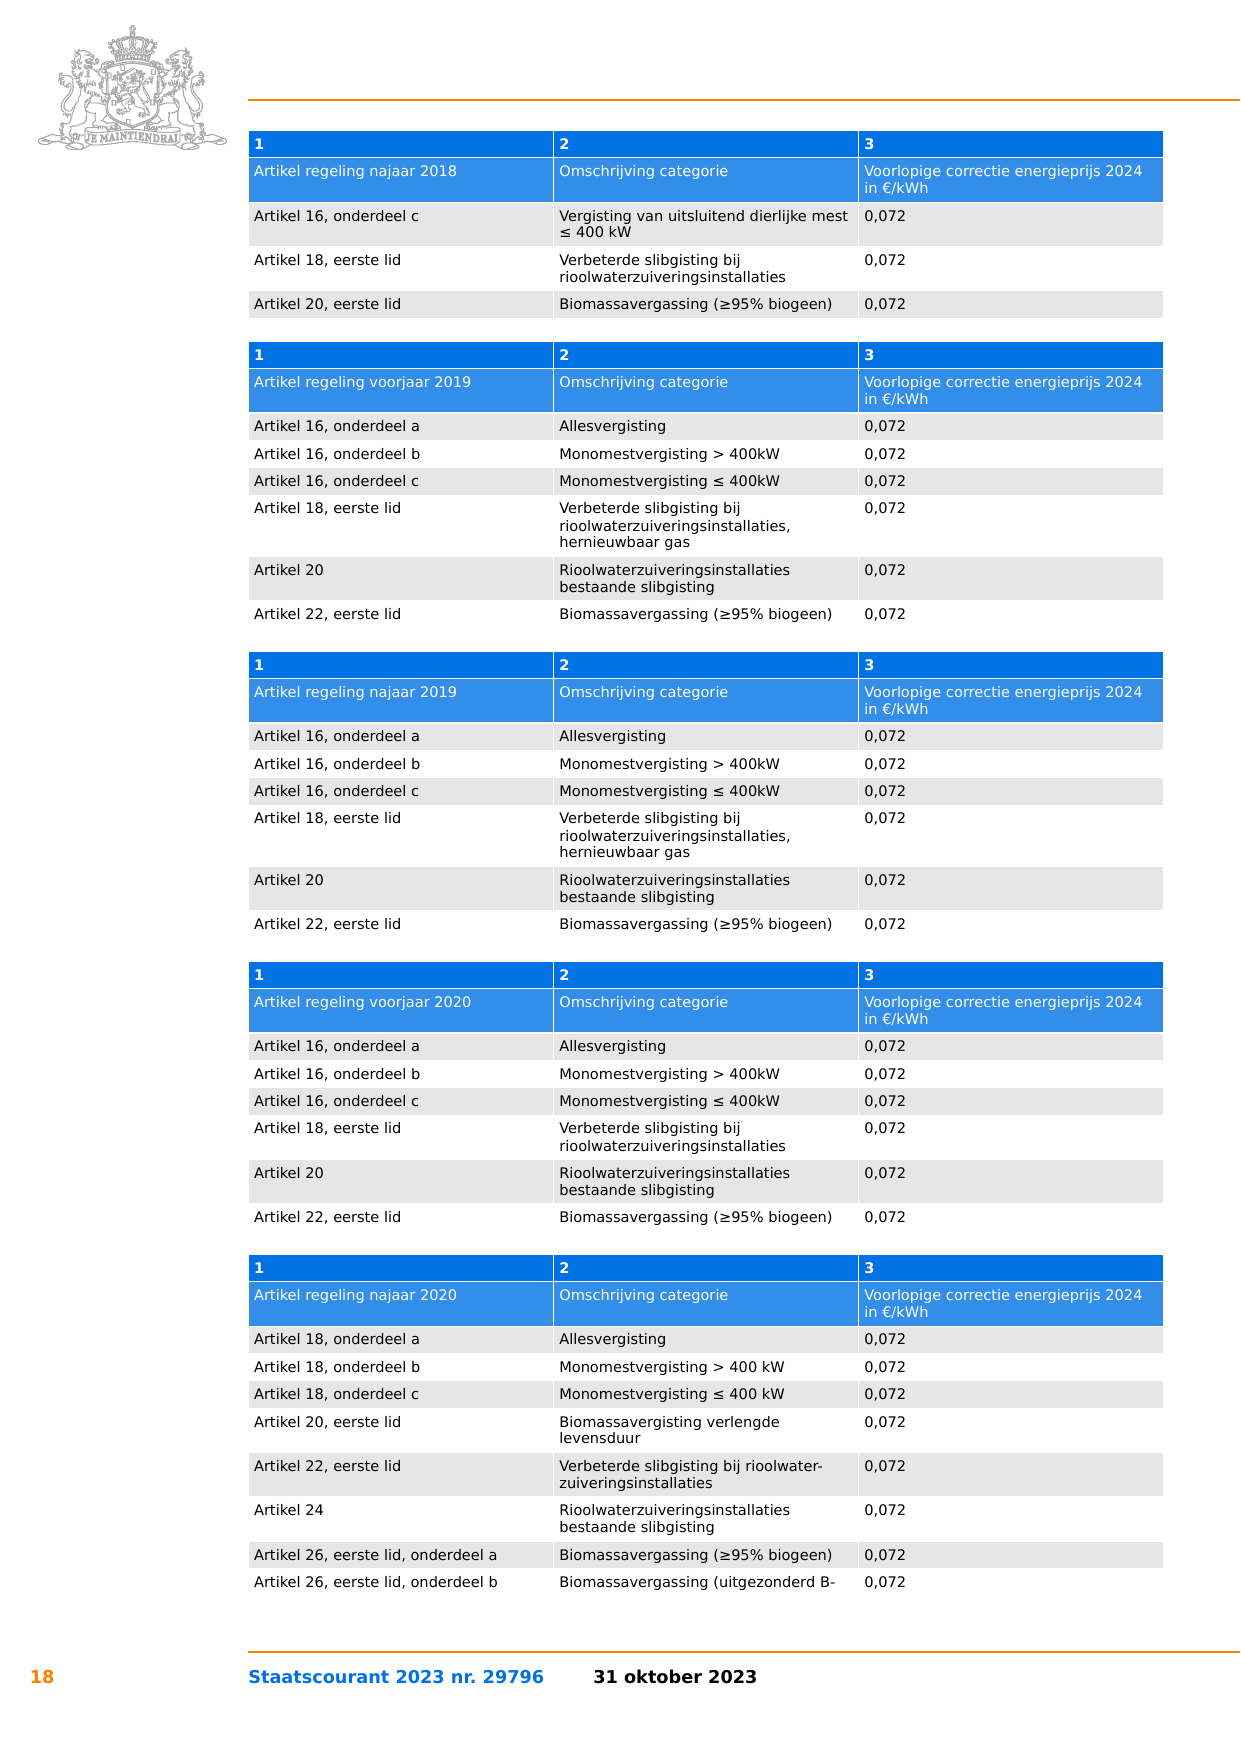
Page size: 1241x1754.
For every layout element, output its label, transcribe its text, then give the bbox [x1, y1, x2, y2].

table_cell Biomassavergisting verlengde levensduur [554, 1409, 858, 1452]
table_cell Verbeterde slibgisting bij rioolwaterzuiveringsinstallaties, hernieuwbaar gas [554, 806, 858, 866]
table_cell Artikel 26, eerste lid, onderdeel a [249, 1542, 553, 1568]
table_cell Verbeterde slibgisting bij rioolwaterzuiveringsinstallaties [554, 247, 858, 290]
table_cell Artikel 18, eerste lid [249, 496, 553, 556]
table_header 2 [554, 131, 858, 157]
table_cell Artikel 20, eerste lid [249, 1409, 553, 1452]
table_cell 0,072 [859, 1160, 1163, 1203]
table_cell Artikel 24 [249, 1498, 553, 1541]
table_cell Artikel 16, onderdeel c [249, 1088, 553, 1115]
table_cell Artikel 20 [249, 1160, 553, 1203]
table_cell Omschrijving categorie [554, 1282, 858, 1326]
table_cell Artikel 22, eerste lid [249, 601, 553, 628]
table_cell Monomestvergisting ≤ 400kW [554, 468, 858, 495]
table_cell 0,072 [859, 806, 1163, 866]
table_cell Artikel 16, onderdeel c [249, 778, 553, 805]
table_cell 0,072 [859, 778, 1163, 805]
table_cell 0,072 [859, 468, 1163, 495]
table_cell Omschrijving categorie [554, 369, 858, 412]
table_cell Artikel 16, onderdeel a [249, 1034, 553, 1060]
table_cell Biomassavergassing (≥95% biogeen) [554, 1542, 858, 1568]
table_cell Allesvergisting [554, 414, 858, 440]
table_cell Omschrijving categorie [554, 158, 858, 202]
table_cell Artikel 20, eerste lid [249, 291, 553, 318]
table_cell 0,072 [859, 291, 1163, 318]
table_cell 0,072 [859, 1409, 1163, 1452]
table_header 2 [554, 1255, 858, 1281]
table_cell Vergisting van uitsluitend dierlijke mest ≤ 400 kW [554, 203, 858, 246]
table_cell 0,072 [859, 1542, 1163, 1568]
table_cell Artikel 18, onderdeel a [249, 1327, 553, 1353]
table_cell 0,072 [859, 441, 1163, 467]
table_cell 0,072 [859, 414, 1163, 440]
table_header 1 [249, 131, 553, 157]
table_header 3 [859, 652, 1163, 678]
table_cell 0,072 [859, 1034, 1163, 1060]
table_cell Voorlopige correctie energieprijs 2024 in €/kWh [859, 158, 1163, 202]
table_header 1 [249, 1255, 553, 1281]
table_cell Artikel 18, eerste lid [249, 806, 553, 866]
table_cell 0,072 [859, 1498, 1163, 1541]
table_cell Rioolwaterzuiveringsinstallaties bestaande slibgisting [554, 867, 858, 910]
table_cell Monomestvergisting ≤ 400kW [554, 778, 858, 805]
table_cell Artikel 16, onderdeel c [249, 203, 553, 246]
table_cell 0,072 [859, 911, 1163, 938]
table_cell Artikel 18, eerste lid [249, 1116, 553, 1159]
table_cell Rioolwaterzuiveringsinstallaties bestaande slibgisting [554, 557, 858, 600]
table_cell Artikel 22, eerste lid [249, 1205, 553, 1231]
table_header 1 [249, 652, 553, 678]
table_cell 0,072 [859, 1327, 1163, 1353]
table_cell Biomassavergassing (uitgezonderd B- [554, 1569, 858, 1596]
table_header 3 [859, 962, 1163, 988]
table_cell Verbeterde slibgisting bij rioolwaterzuiveringsinstallaties [554, 1116, 858, 1159]
table_cell 0,072 [859, 1088, 1163, 1115]
table_cell Biomassavergassing (≥95% biogeen) [554, 1205, 858, 1231]
table_cell 0,072 [859, 557, 1163, 600]
table_cell 0,072 [859, 1205, 1163, 1231]
table_cell 0,072 [859, 1116, 1163, 1159]
table_cell Allesvergisting [554, 724, 858, 750]
table_cell Artikel regeling najaar 2019 [249, 679, 553, 722]
table_cell Artikel 18, eerste lid [249, 247, 553, 290]
table_cell Monomestvergisting > 400kW [554, 1061, 858, 1087]
table_cell Rioolwaterzuiveringsinstallaties bestaande slibgisting [554, 1498, 858, 1541]
table_cell 0,072 [859, 751, 1163, 777]
table_cell Allesvergisting [554, 1327, 858, 1353]
table_header 3 [859, 342, 1163, 368]
table_cell Artikel 16, onderdeel c [249, 468, 553, 495]
table_cell 0,072 [859, 1061, 1163, 1087]
table_cell 0,072 [859, 601, 1163, 628]
table_header 1 [249, 962, 553, 988]
table_cell Verbeterde slibgisting bij rioolwater-zuiveringsinstallaties [554, 1453, 858, 1496]
table_header 3 [859, 1255, 1163, 1281]
table_cell Artikel 26, eerste lid, onderdeel b [249, 1569, 553, 1596]
table_cell Artikel 22, eerste lid [249, 911, 553, 938]
table_cell Voorlopige correctie energieprijs 2024 in €/kWh [859, 989, 1163, 1032]
table_cell 0,072 [859, 1453, 1163, 1496]
table_cell 0,072 [859, 247, 1163, 290]
table_cell Omschrijving categorie [554, 679, 858, 722]
table_cell Voorlopige correctie energieprijs 2024 in €/kWh [859, 679, 1163, 722]
table_cell Monomestvergisting ≤ 400kW [554, 1088, 858, 1115]
table_cell 0,072 [859, 1354, 1163, 1380]
table_cell Monomestvergisting > 400 kW [554, 1354, 858, 1380]
table_header 2 [554, 342, 858, 368]
table_cell Rioolwaterzuiveringsinstallaties bestaande slibgisting [554, 1160, 858, 1203]
table_cell 0,072 [859, 724, 1163, 750]
table_cell Artikel 22, eerste lid [249, 1453, 553, 1496]
table_cell Artikel regeling najaar 2020 [249, 1282, 553, 1326]
table_cell Artikel regeling voorjaar 2019 [249, 369, 553, 412]
table_cell Voorlopige correctie energieprijs 2024 in €/kWh [859, 369, 1163, 412]
table_cell Artikel 16, onderdeel b [249, 751, 553, 777]
table_cell Monomestvergisting > 400kW [554, 751, 858, 777]
table_cell Artikel 20 [249, 867, 553, 910]
table_cell Biomassavergassing (≥95% biogeen) [554, 291, 858, 318]
table_cell Artikel 16, onderdeel a [249, 414, 553, 440]
table_cell Monomestvergisting > 400kW [554, 441, 858, 467]
table_cell 0,072 [859, 1381, 1163, 1408]
table_header 1 [249, 342, 553, 368]
table_cell Artikel 16, onderdeel b [249, 441, 553, 467]
picture [38, 25, 227, 150]
table_cell 0,072 [859, 867, 1163, 910]
table_cell Artikel 18, onderdeel b [249, 1354, 553, 1380]
table_cell Allesvergisting [554, 1034, 858, 1060]
table_cell Artikel 18, onderdeel c [249, 1381, 553, 1408]
table_cell Artikel regeling voorjaar 2020 [249, 989, 553, 1032]
table_cell Biomassavergassing (≥95% biogeen) [554, 911, 858, 938]
table_cell Biomassavergassing (≥95% biogeen) [554, 601, 858, 628]
table_cell Omschrijving categorie [554, 989, 858, 1032]
table_cell 0,072 [859, 1569, 1163, 1596]
table_cell Monomestvergisting ≤ 400 kW [554, 1381, 858, 1408]
table_cell Verbeterde slibgisting bij rioolwaterzuiveringsinstallaties, hernieuwbaar gas [554, 496, 858, 556]
table_header 2 [554, 652, 858, 678]
table_cell Voorlopige correctie energieprijs 2024 in €/kWh [859, 1282, 1163, 1326]
table_cell Artikel 16, onderdeel a [249, 724, 553, 750]
table_cell 0,072 [859, 496, 1163, 556]
table_cell 0,072 [859, 203, 1163, 246]
table_cell Artikel 20 [249, 557, 553, 600]
table_header 3 [859, 131, 1163, 157]
table_header 2 [554, 962, 858, 988]
table_cell Artikel 16, onderdeel b [249, 1061, 553, 1087]
table_cell Artikel regeling najaar 2018 [249, 158, 553, 202]
